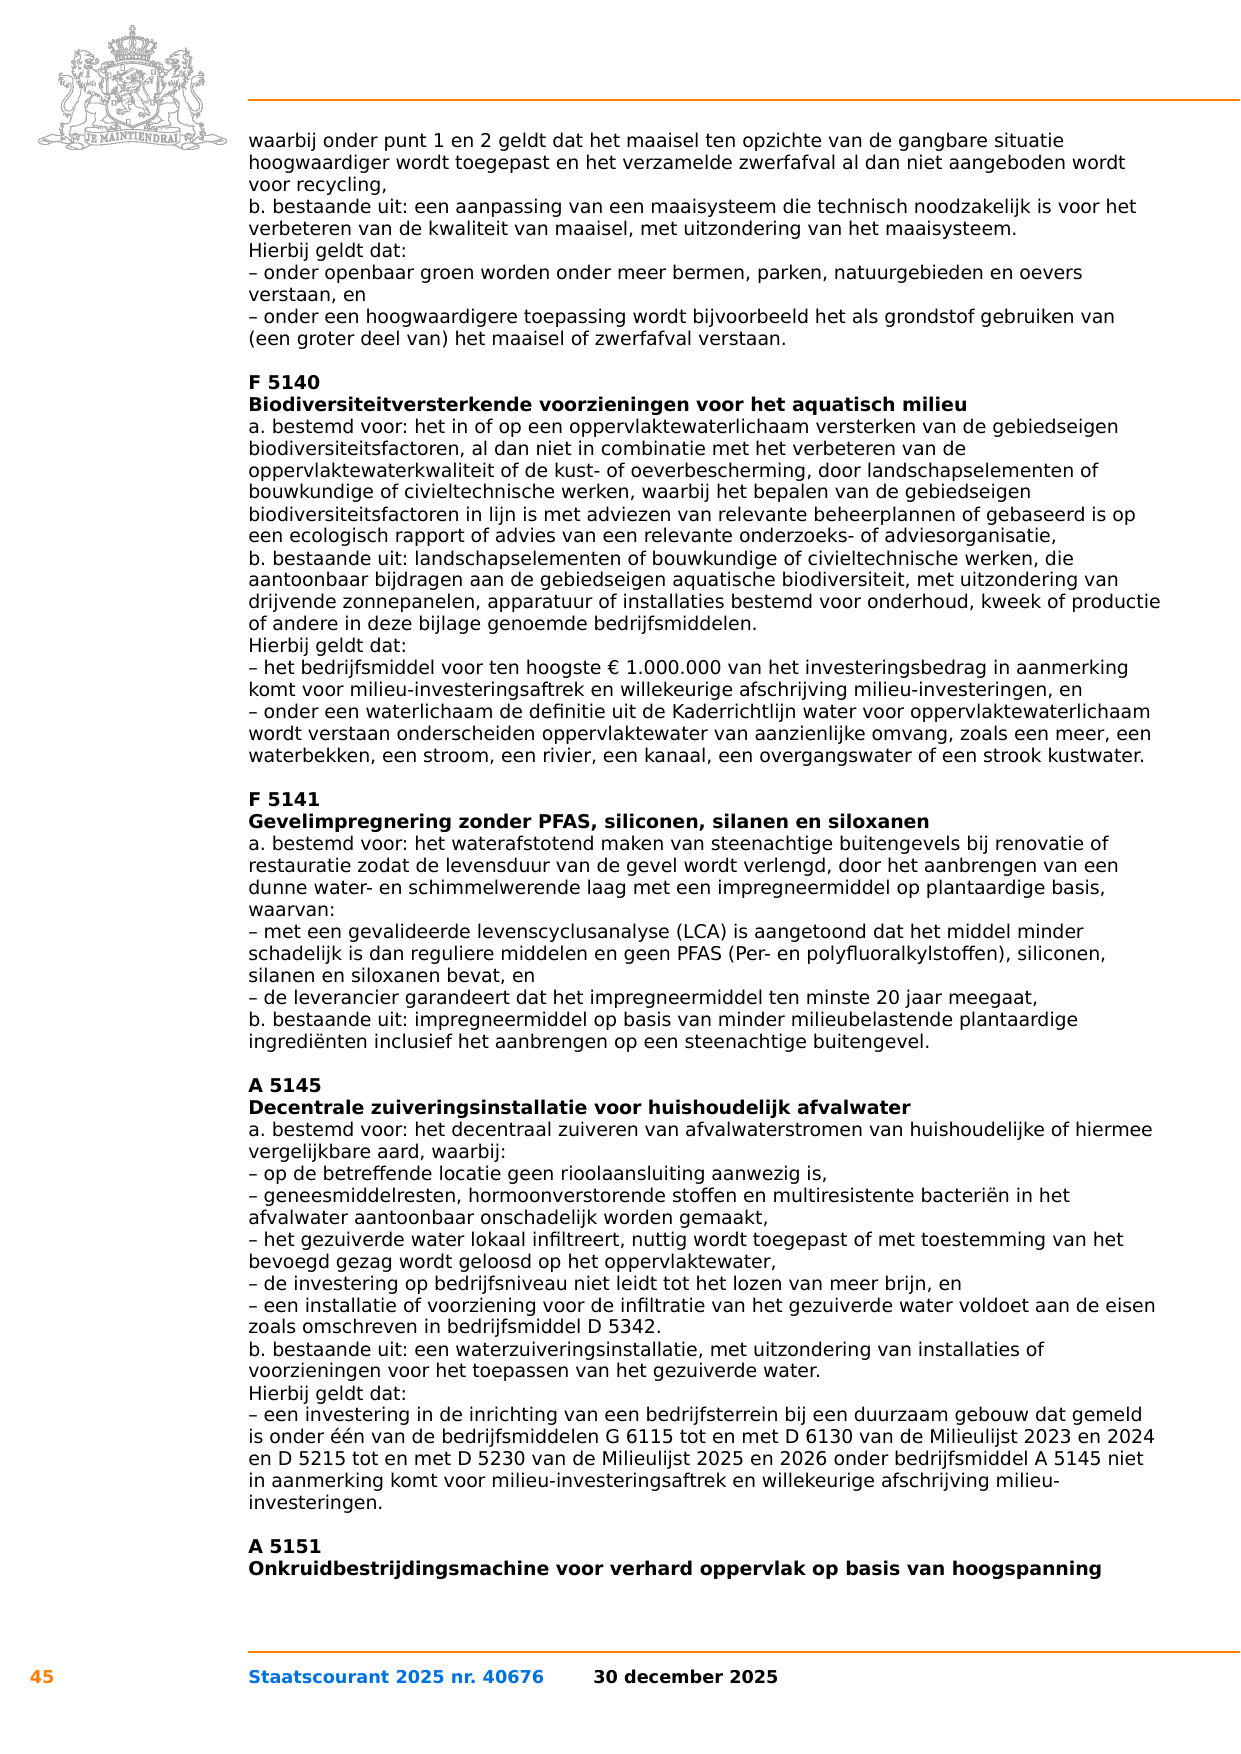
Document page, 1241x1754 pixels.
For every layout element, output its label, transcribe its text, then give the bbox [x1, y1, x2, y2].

text b. bestaande uit: landschapselementen of bouwkundige of civieltechnische werken, die aantoonbaar bijdragen aan de gebiedseigen aquatische biodiversiteit, met uitzondering van drijvende zonnepanelen, apparatuur of installaties bestemd voor onderhoud, kweek of productie of andere in deze bijlage genoemde bedrijfsmiddelen. [248, 547, 1163, 635]
text Decentrale zuiveringsinstallatie voor huishoudelijk afvalwater [248, 1097, 1163, 1119]
text – met een gevalideerde levenscyclusanalyse (LCA) is aangetoond dat het middel minder schadelijk is dan reguliere middelen en geen PFAS (Per- en polyfluoralkylstoffen), siliconen, silanen en siloxanen bevat, en [248, 921, 1163, 987]
text – op de betreffende locatie geen rioolaansluiting aanwezig is, [248, 1163, 1163, 1184]
text b. bestaande uit: een waterzuiveringsinstallatie, met uitzondering van installaties of voorzieningen voor het toepassen van het gezuiverde water. [248, 1338, 1163, 1382]
text a. bestemd voor: het waterafstotend maken van steenachtige buitengevels bij renovatie of restauratie zodat de levensduur van de gevel wordt verlengd, door het aanbrengen van een dunne water- en schimmelwerende laag met een impregneermiddel op plantaardige basis, waarvan: [248, 833, 1163, 921]
text Gevelimpregnering zonder PFAS, siliconen, silanen en siloxanen [248, 811, 1163, 833]
text – de leverancier garandeert dat het impregneermiddel ten minste 20 jaar meegaat, [248, 987, 1163, 1009]
text A 5145 [248, 1075, 1163, 1097]
text Onkruidbestrijdingsmachine voor verhard oppervlak op basis van hoogspanning [248, 1558, 1163, 1580]
text waarbij onder punt 1 en 2 geldt dat het maaisel ten opzichte van de gangbare situatie hoogwaardiger wordt toegepast en het verzamelde zwerfafval al dan niet aangeboden wordt voor recycling, [248, 130, 1163, 196]
text – onder een waterlichaam de definitie uit de Kaderrichtlijn water voor oppervlaktewaterlichaam wordt verstaan onderscheiden oppervlaktewater van aanzienlijke omvang, zoals een meer, een waterbekken, een stroom, een rivier, een kanaal, een overgangswater of een strook kustwater. [248, 701, 1163, 767]
text – een installatie of voorziening voor de infiltratie van het gezuiverde water voldoet aan de eisen zoals omschreven in bedrijfsmiddel D 5342. [248, 1294, 1163, 1338]
text – de investering op bedrijfsniveau niet leidt tot het lozen van meer brijn, en [248, 1272, 1163, 1294]
text a. bestemd voor: het in of op een oppervlaktewaterlichaam versterken van de gebiedseigen biodiversiteitsfactoren, al dan niet in combinatie met het verbeteren van de oppervlaktewaterkwaliteit of de kust- of oeverbescherming, door landschapselementen of bouwkundige of civieltechnische werken, waarbij het bepalen van de gebiedseigen biodiversiteitsfactoren in lijn is met adviezen van relevante beheerplannen of gebaseerd is op een ecologisch rapport of advies van een relevante onderzoeks- of adviesorganisatie, [248, 416, 1163, 547]
text b. bestaande uit: een aanpassing van een maaisysteem die technisch noodzakelijk is voor het verbeteren van de kwaliteit van maaisel, met uitzondering van het maaisysteem. [248, 196, 1163, 240]
text b. bestaande uit: impregneermiddel op basis van minder milieubelastende plantaardige ingrediënten inclusief het aanbrengen op een steenachtige buitengevel. [248, 1009, 1163, 1053]
text – onder een hoogwaardigere toepassing wordt bijvoorbeeld het als grondstof gebruiken van (een groter deel van) het maaisel of zwerfafval verstaan. [248, 306, 1163, 350]
text F 5141 [248, 789, 1163, 811]
text Hierbij geldt dat: [248, 240, 1163, 262]
picture [38, 25, 227, 150]
text – een investering in de inrichting van een bedrijfsterrein bij een duurzaam gebouw dat gemeld is onder één van de bedrijfsmiddelen G 6115 tot en met D 6130 van de Milieulijst 2023 en 2024 en D 5215 tot en met D 5230 van de Milieulijst 2025 en 2026 onder bedrijfsmiddel A 5145 niet in aanmerking komt voor milieu-investeringsaftrek en willekeurige afschrijving milieu-investeringen. [248, 1404, 1163, 1514]
text F 5140 [248, 372, 1163, 393]
text Hierbij geldt dat: [248, 635, 1163, 657]
text – onder openbaar groen worden onder meer bermen, parken, natuurgebieden en oevers verstaan, en [248, 262, 1163, 306]
text – het gezuiverde water lokaal infiltreert, nuttig wordt toegepast of met toestemming van het bevoegd gezag wordt geloosd op het oppervlaktewater, [248, 1228, 1163, 1272]
text Hierbij geldt dat: [248, 1382, 1163, 1404]
text a. bestemd voor: het decentraal zuiveren van afvalwaterstromen van huishoudelijke of hiermee vergelijkbare aard, waarbij: [248, 1119, 1163, 1163]
text – geneesmiddelresten, hormoonverstorende stoffen en multiresistente bacteriën in het afvalwater aantoonbaar onschadelijk worden gemaakt, [248, 1184, 1163, 1228]
text Biodiversiteitversterkende voorzieningen voor het aquatisch milieu [248, 393, 1163, 416]
text A 5151 [248, 1536, 1163, 1558]
text – het bedrijfsmiddel voor ten hoogste € 1.000.000 van het investeringsbedrag in aanmerking komt voor milieu-investeringsaftrek en willekeurige afschrijving milieu-investeringen, en [248, 657, 1163, 701]
